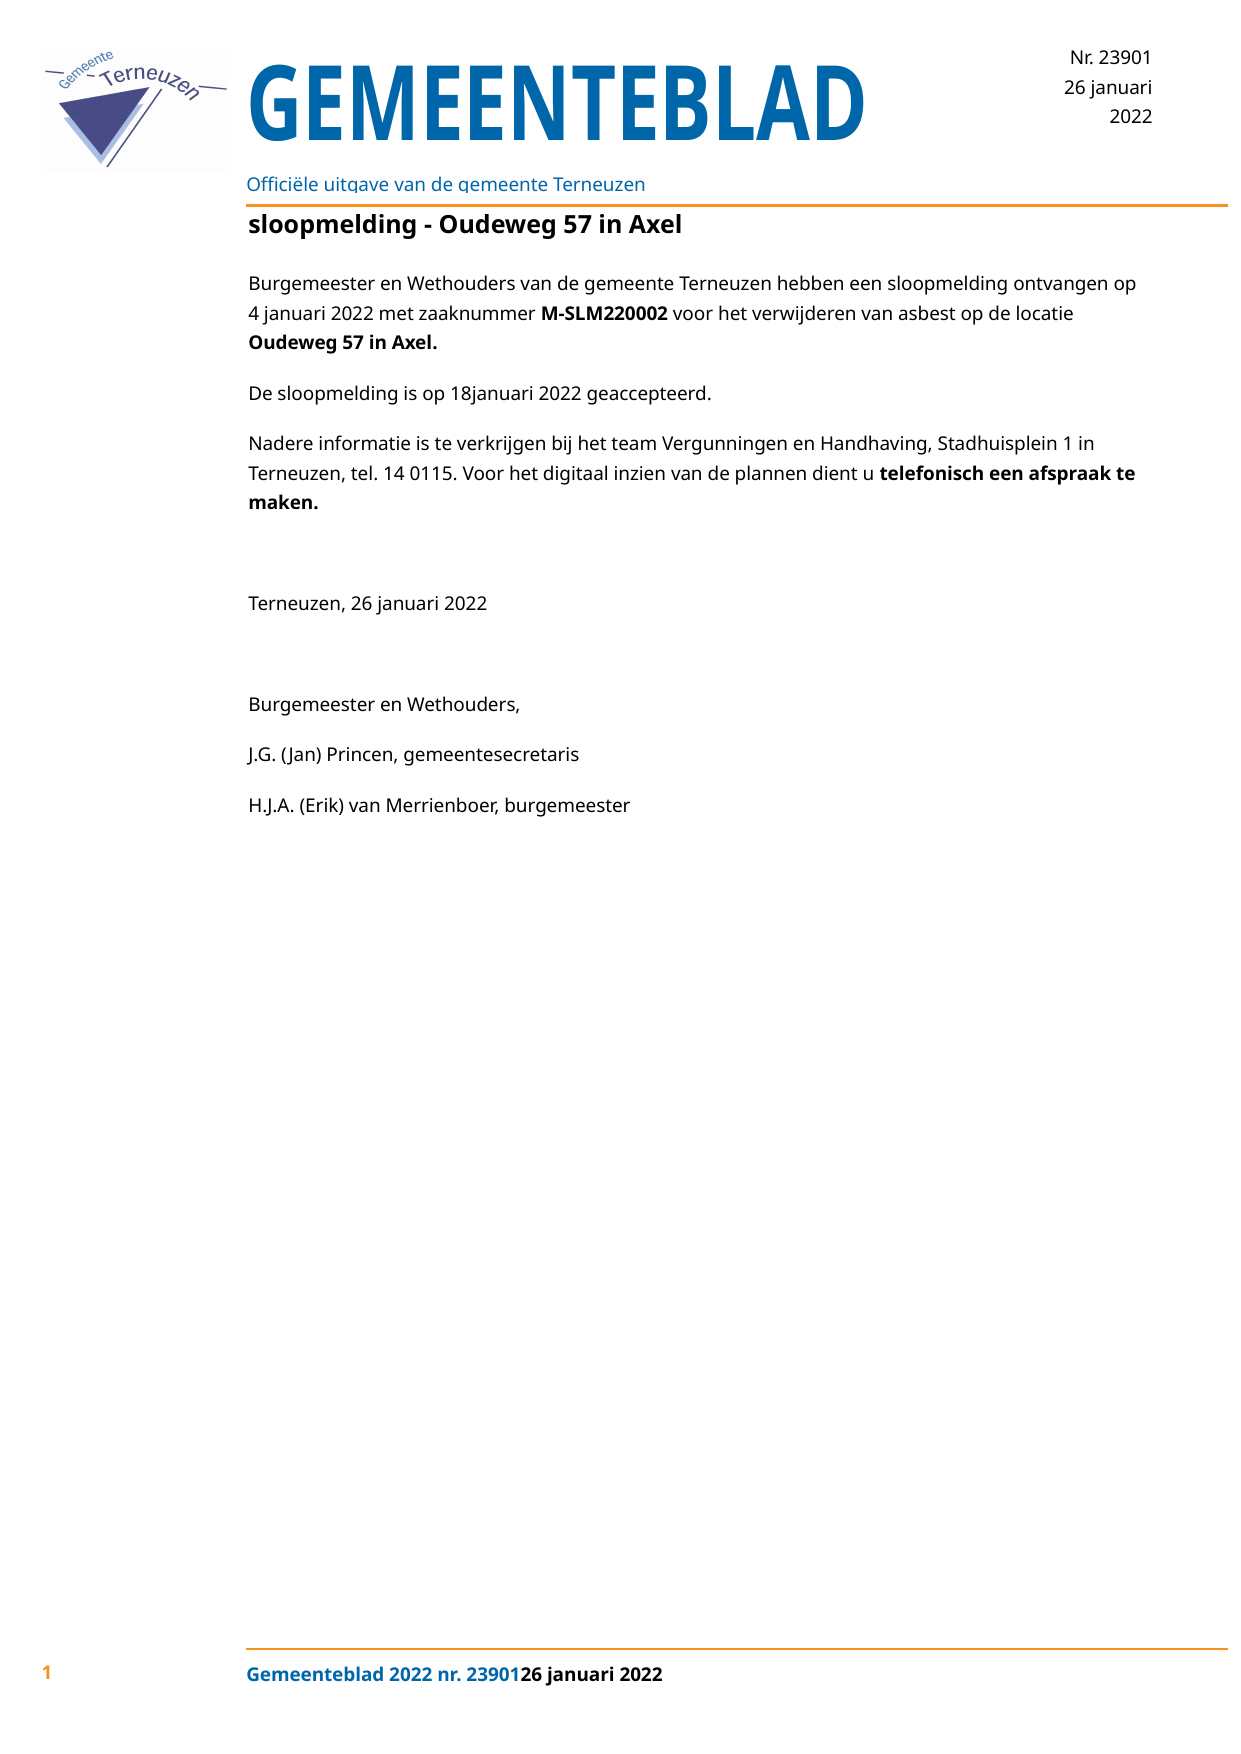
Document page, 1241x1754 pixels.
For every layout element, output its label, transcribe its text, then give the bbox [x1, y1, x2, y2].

text Burgemeester en Wethouders, [248, 691, 1152, 717]
text Nadere informatie is te verkrijgen bij het team Vergunningen en Handhaving, Stadhuisplein 1 in Terneuzen, tel. 14 0115. Voor het digitaal inzien van de plannen dient u telefonisch een afspraak te maken. [248, 430, 1152, 515]
picture [41, 47, 231, 172]
text Burgemeester en Wethouders van de gemeente Terneuzen hebben een sloopmelding ontvangen op 4 januari 2022 met zaaknummer M-SLM220002 voor het verwijderen van asbest op de locatie Oudeweg 57 in Axel. [248, 270, 1152, 355]
text sloopmelding - Oudeweg 57 in Axel [248, 207, 1152, 241]
text J.G. (Jan) Princen, gemeentesecretaris [248, 742, 1152, 767]
text Terneuzen, 26 januari 2022 [248, 590, 1152, 616]
text De sloopmelding is op 18januari 2022 geaccepteerd. [248, 380, 1152, 406]
text H.J.A. (Erik) van Merrienboer, burgemeester [248, 792, 1152, 818]
